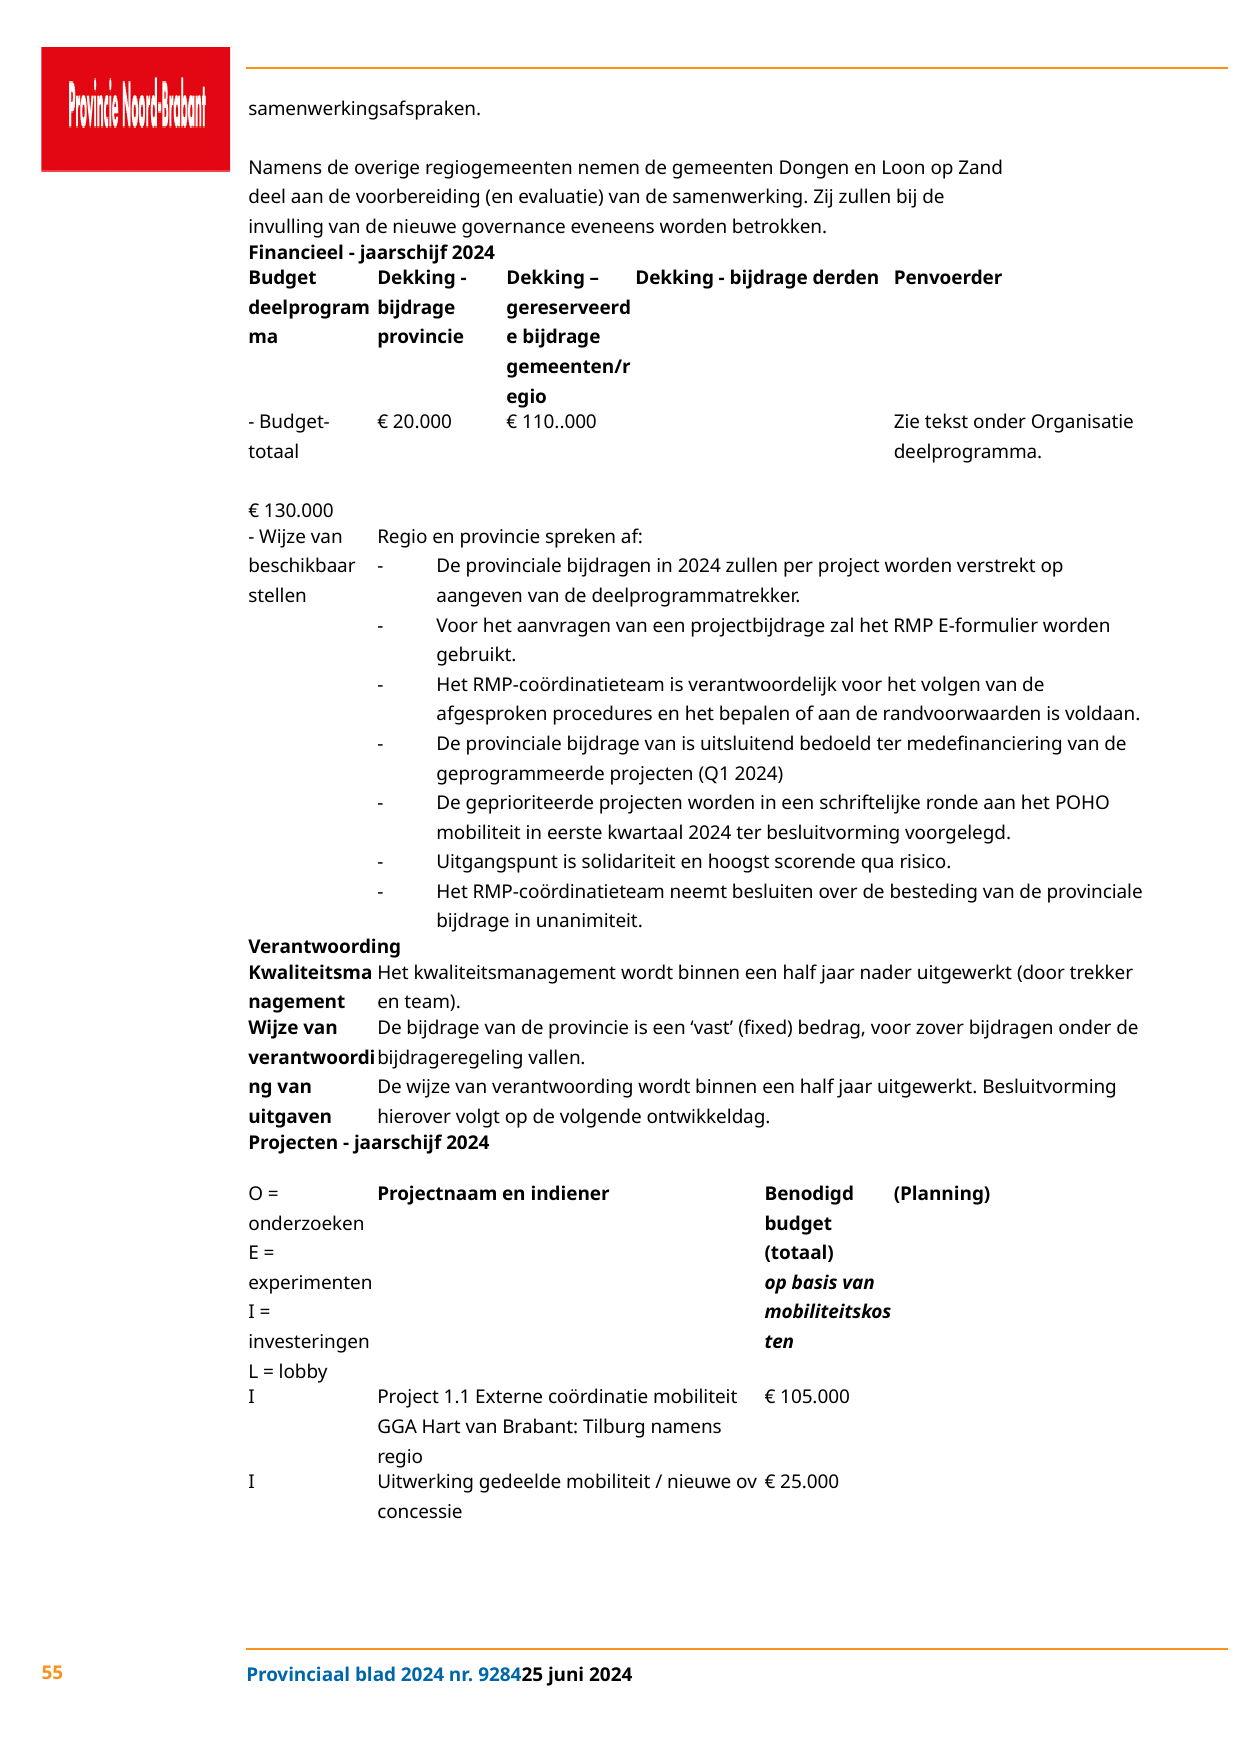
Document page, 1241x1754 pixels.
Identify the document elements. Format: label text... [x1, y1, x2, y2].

table_cell Uitwerking gedeelde mobiliteit / nieuwe ov concessie [377, 1469, 764, 1524]
table_cell I [248, 1384, 377, 1468]
picture [41, 47, 231, 172]
table_cell Het kwaliteitsmanagement wordt binnen een half jaar nader uitgewerkt (door trekker en team). [377, 959, 1152, 1014]
table_cell - Wijze van beschikbaar stellen [248, 523, 377, 933]
table_cell [894, 1469, 1152, 1524]
table_cell Financieel - jaarschijf 2024 [248, 239, 1152, 264]
table_cell Penvoerder [894, 265, 1152, 409]
table_cell Zie tekst onder Organisatie deelprogramma. [894, 409, 1152, 523]
table_cell € 110..000 [506, 409, 635, 523]
table_cell Projecten - jaarschijf 2024 [248, 1129, 1152, 1155]
table_cell [894, 1384, 1152, 1468]
table_cell Project 1.1 Externe coördinatie mobiliteit GGA Hart van Brabant: Tilburg namens regio [377, 1384, 764, 1468]
table_cell I [248, 1469, 377, 1524]
table_cell Kwaliteitsmanagement [248, 959, 377, 1014]
table_cell - Budget-totaal € 130.000 [248, 409, 377, 523]
table_cell € 25.000 [764, 1469, 893, 1524]
table_cell Dekking - bijdrage derden [635, 265, 893, 409]
table_cell € 20.000 [377, 409, 506, 523]
table_cell (Planning) [894, 1180, 1152, 1384]
table_cell [1023, 95, 1152, 239]
table_cell Budget deelprogramma [248, 265, 377, 409]
table_cell [635, 409, 893, 523]
table_cell Verantwoording [248, 934, 1152, 959]
table_cell € 105.000 [764, 1384, 893, 1468]
table_cell Benodigd budget (totaal) op basis van mobiliteitskosten [764, 1180, 893, 1384]
table_cell O = onderzoeken E = experimenten I = investeringen L = lobby [248, 1180, 377, 1384]
table_cell De bijdrage van de provincie is een ‘vast’ (fixed) bedrag, voor zover bijdragen onder de bijdrageregeling vallen. De wijze van verantwoording wordt binnen een half jaar uitgewerkt. Besluitvorming hierover volgt op de volgende ontwikkeldag. [377, 1015, 1152, 1129]
table_cell Wijze van verantwoording van uitgaven [248, 1015, 377, 1129]
table_cell Dekking - bijdrage provincie [377, 265, 506, 409]
table_cell [248, 1155, 1152, 1180]
table_cell samenwerkingsafspraken. Namens de overige regiogemeenten nemen de gemeenten Dongen en Loon op Zand deel aan de voorbereiding (en evaluatie) van de samenwerking. Zij zullen bij de invulling van de nieuwe governance eveneens worden betrokken. [248, 95, 1022, 239]
table_cell Regio en provincie spreken af: De provinciale bijdragen in 2024 zullen per project worden verstrekt op aangeven van de deelprogrammatrekker. Voor het aanvragen van een projectbijdrage zal het RMP E-formulier worden gebruikt. Het RMP-coördinatieteam is verantwoordelijk voor het volgen van de afgesproken procedures en het bepalen of aan de randvoorwaarden is voldaan. De provinciale bijdrage van is uitsluitend bedoeld ter medefinanciering van de geprogrammeerde projecten (Q1 2024) De geprioriteerde projecten worden in een schriftelijke ronde aan het POHO mobiliteit in eerste kwartaal 2024 ter besluitvorming voorgelegd. Uitgangspunt is solidariteit en hoogst scorende qua risico. Het RMP-coördinatieteam neemt besluiten over de besteding van de provinciale bijdrage in unanimiteit. [377, 523, 1152, 933]
table_cell Projectnaam en indiener [377, 1180, 764, 1384]
table_cell Dekking – gereserveerde bijdrage gemeenten/regio [506, 265, 635, 409]
